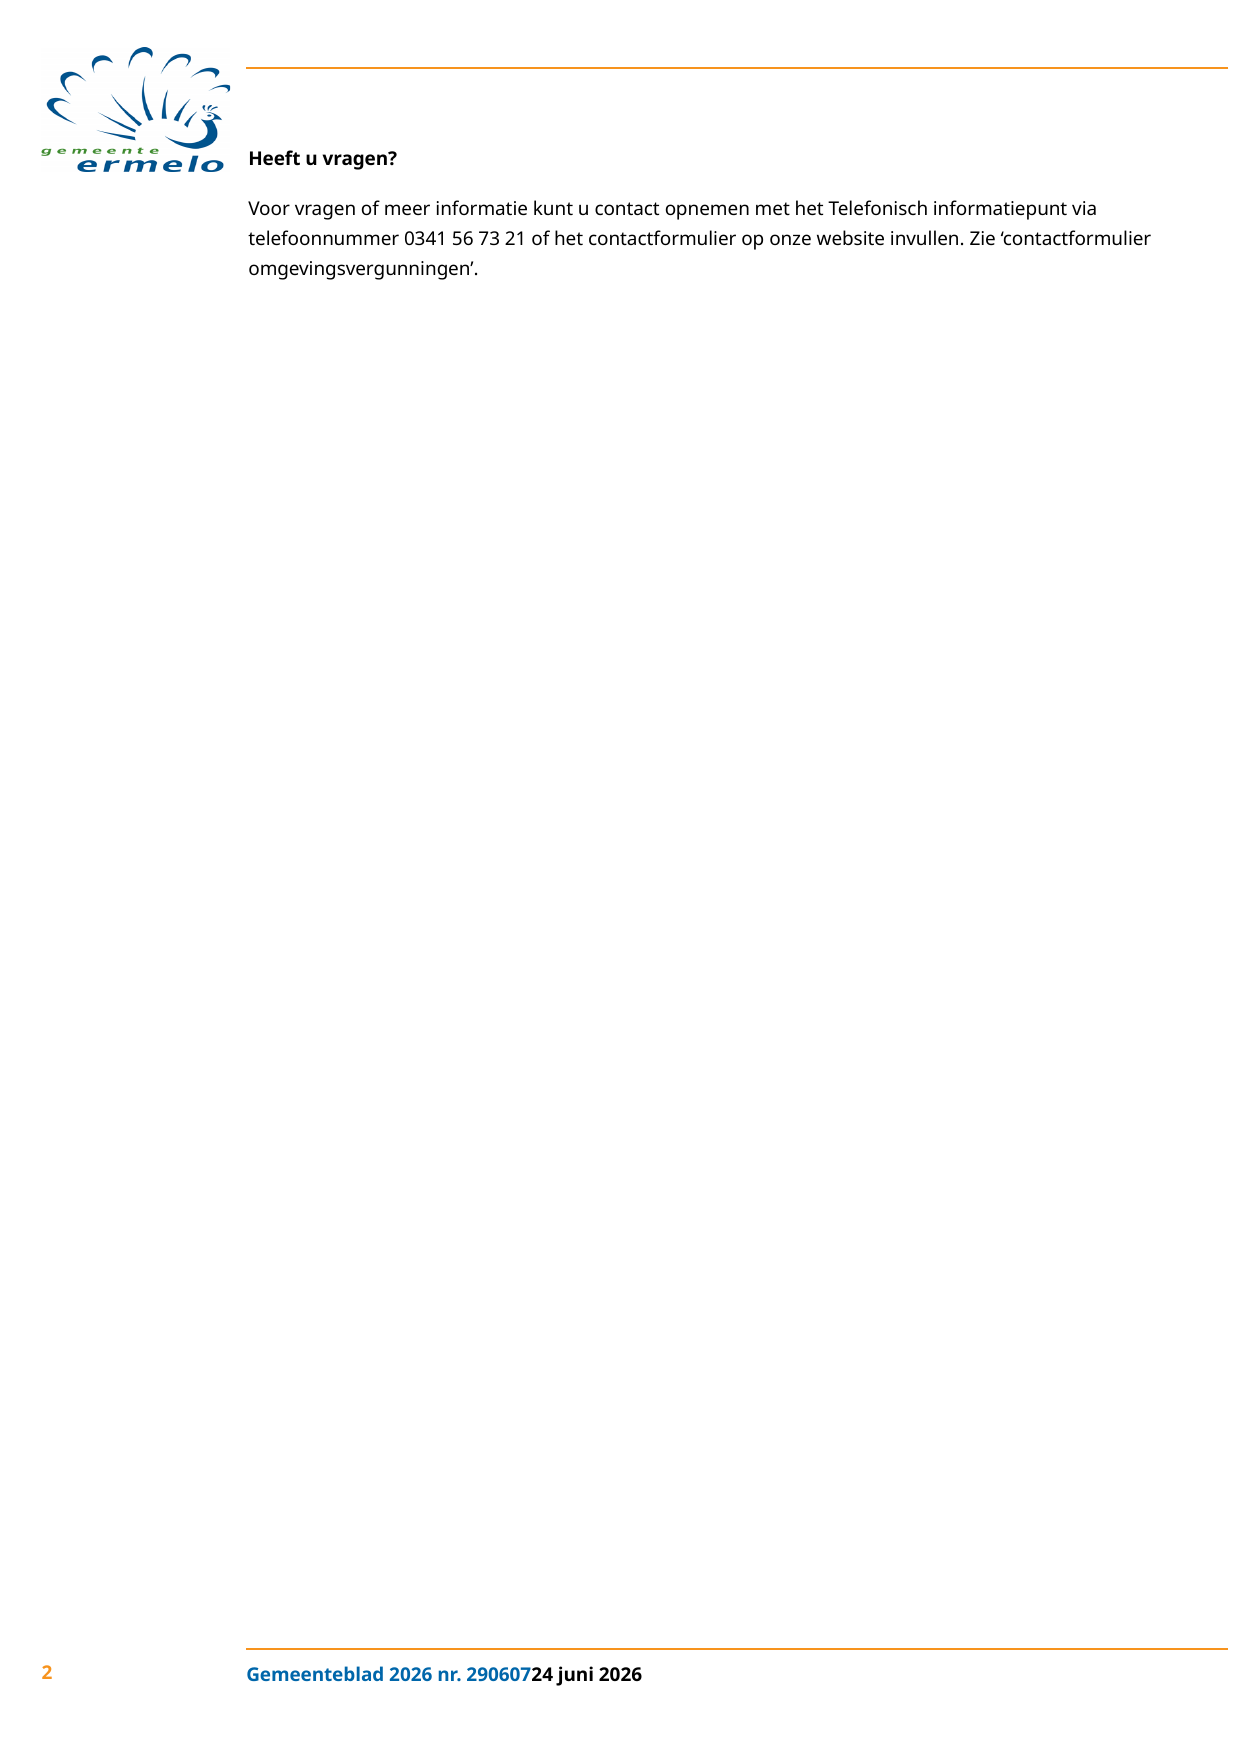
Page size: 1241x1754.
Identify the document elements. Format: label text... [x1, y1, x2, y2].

text Heeft u vragen? [248, 145, 1152, 171]
text Voor vragen of meer informatie kunt u contact opnemen met het Telefonisch informatiepunt via telefoonnummer 0341 56 73 21 of het contactformulier op onze website invullen. Zie ‘contactformulier omgevingsvergunningen’. [248, 196, 1152, 281]
picture [41, 47, 231, 172]
